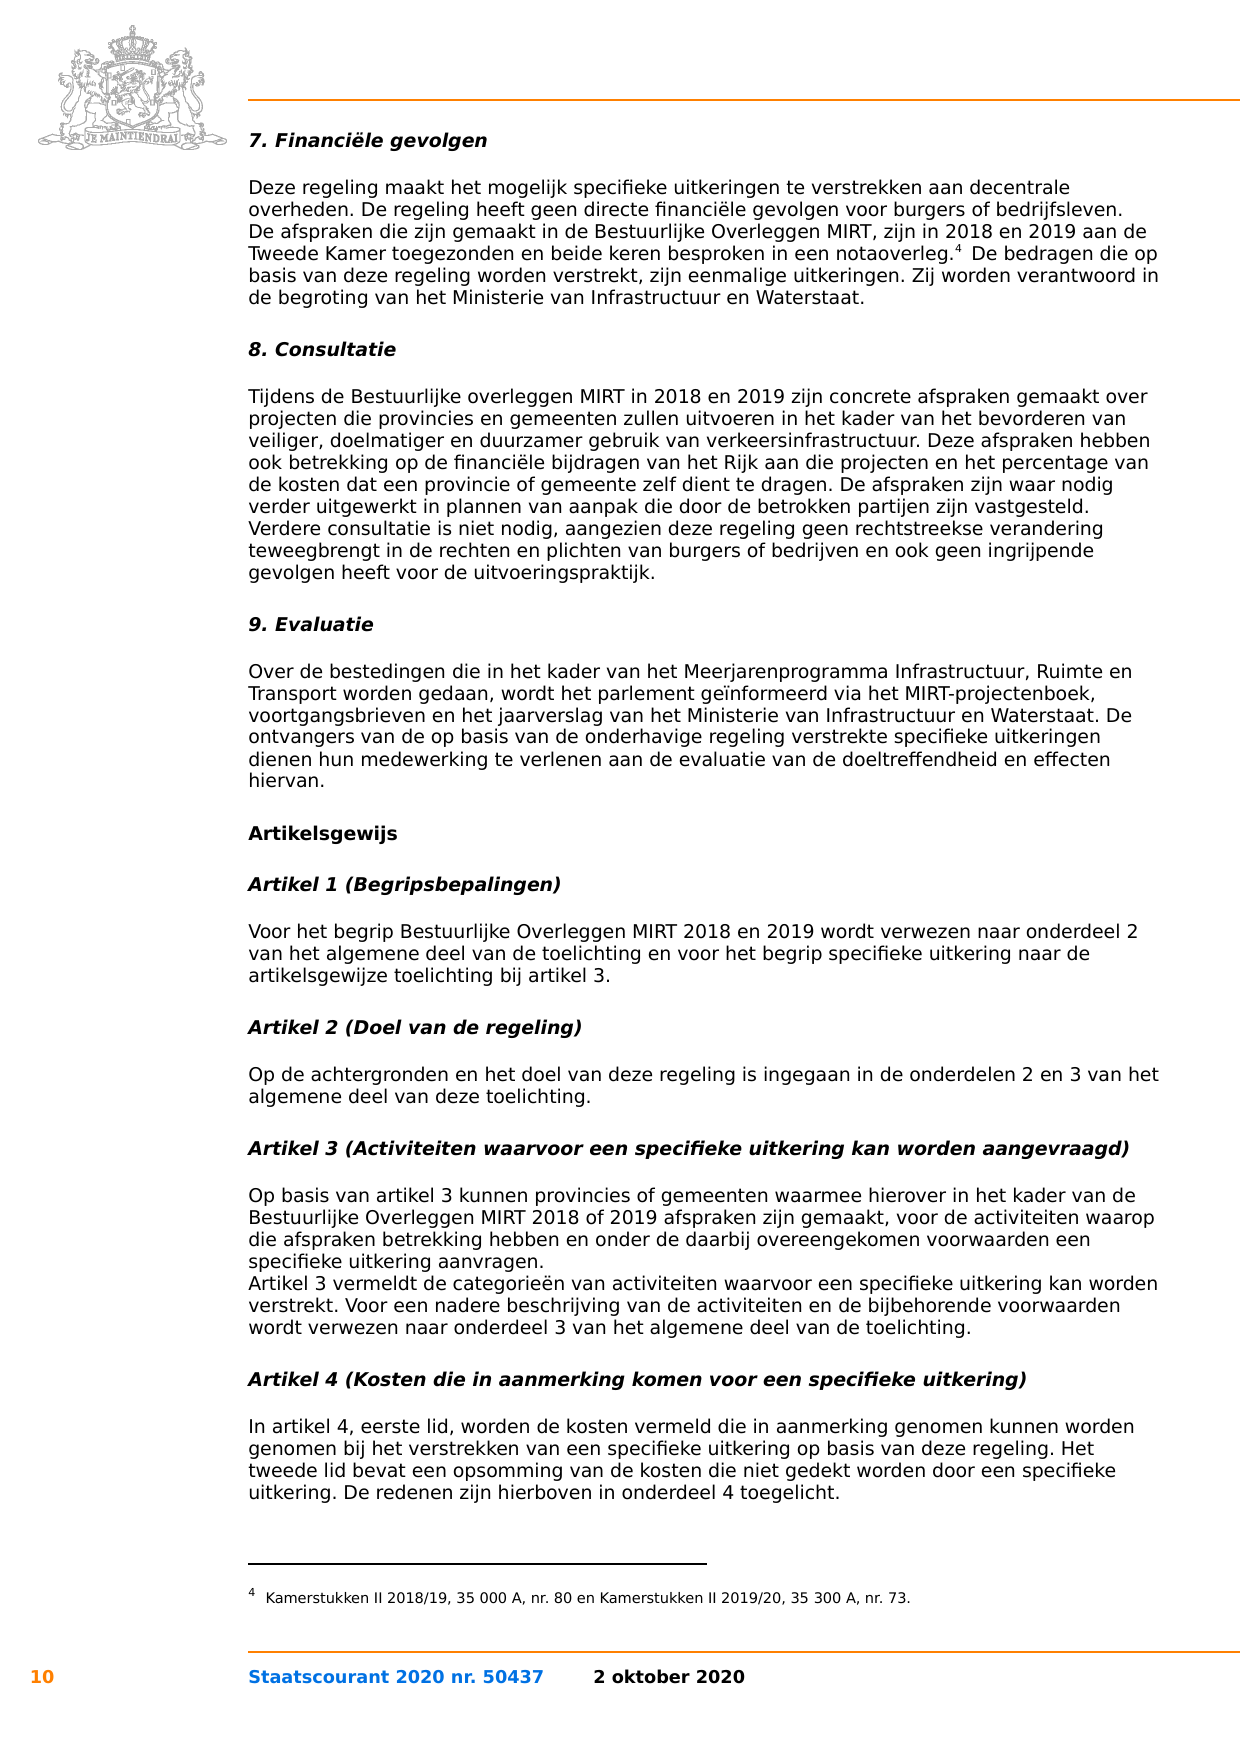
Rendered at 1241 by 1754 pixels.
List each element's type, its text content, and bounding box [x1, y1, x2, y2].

text Tijdens de Bestuurlijke overleggen MIRT in 2018 en 2019 zijn concrete afspraken gemaakt over projecten die provincies en gemeenten zullen uitvoeren in het kader van het bevorderen van veiliger, doelmatiger en duurzamer gebruik van verkeersinfrastructuur. Deze afspraken hebben ook betrekking op de financiële bijdragen van het Rijk aan die projecten en het percentage van de kosten dat een provincie of gemeente zelf dient te dragen. De afspraken zijn waar nodig verder uitgewerkt in plannen van aanpak die door de betrokken partijen zijn vastgesteld. Verdere consultatie is niet nodig, aangezien deze regeling geen rechtstreekse verandering teweegbrengt in de rechten en plichten van burgers of bedrijven en ook geen ingrijpende gevolgen heeft voor de uitvoeringspraktijk. [248, 386, 1163, 583]
subtitle Artikel 4 (Kosten die in aanmerking komen voor een specifieke uitkering) [248, 1369, 1163, 1391]
text Artikel 3 vermeldt de categorieën van activiteiten waarvoor een specifieke uitkering kan worden verstrekt. Voor een nadere beschrijving van de activiteiten en de bijbehorende voorwaarden wordt verwezen naar onderdeel 3 van het algemene deel van de toelichting. [248, 1273, 1163, 1339]
subtitle Artikelsgewijs [248, 822, 1163, 844]
subtitle Artikel 2 (Doel van de regeling) [248, 1017, 1163, 1039]
text Kamerstukken II 2018/19, 35 000 A, nr. 80 en Kamerstukken II 2019/20, 35 300 A, nr. 73. [248, 1586, 1163, 1608]
text Op basis van artikel 3 kunnen provincies of gemeenten waarmee hierover in het kader van de Bestuurlijke Overleggen MIRT 2018 of 2019 afspraken zijn gemaakt, voor de activiteiten waarop die afspraken betrekking hebben en onder de daarbij overeengekomen voorwaarden een specifieke uitkering aanvragen. [248, 1185, 1163, 1273]
subtitle 7. Financiële gevolgen [248, 130, 1163, 152]
text Voor het begrip Bestuurlijke Overleggen MIRT 2018 en 2019 wordt verwezen naar onderdeel 2 van het algemene deel van de toelichting en voor het begrip specifieke uitkering naar de artikelsgewijze toelichting bij artikel 3. [248, 921, 1163, 987]
text Op de achtergronden en het doel van deze regeling is ingegaan in de onderdelen 2 en 3 van het algemene deel van deze toelichting. [248, 1064, 1163, 1108]
subtitle Artikel 1 (Begripsbepalingen) [248, 874, 1163, 896]
text De afspraken die zijn gemaakt in de Bestuurlijke Overleggen MIRT, zijn in 2018 en 2019 aan de Tweede Kamer toegezonden en beide keren besproken in een notaoverleg. De bedragen die op basis van deze regeling worden verstrekt, zijn eenmalige uitkeringen. Zij worden verantwoord in de begroting van het Ministerie van Infrastructuur en Waterstaat. [248, 221, 1163, 309]
subtitle 8. Consultatie [248, 339, 1163, 361]
subtitle 9. Evaluatie [248, 613, 1163, 636]
text Over de bestedingen die in het kader van het Meerjarenprogramma Infrastructuur, Ruimte en Transport worden gedaan, wordt het parlement geïnformeerd via het MIRT-projectenboek, voortgangsbrieven en het jaarverslag van het Ministerie van Infrastructuur en Waterstaat. De ontvangers van de op basis van de onderhavige regeling verstrekte specifieke uitkeringen dienen hun medewerking te verlenen aan de evaluatie van de doeltreffendheid en effecten hiervan. [248, 661, 1163, 792]
subtitle Artikel 3 (Activiteiten waarvoor een specifieke uitkering kan worden aangevraagd) [248, 1138, 1163, 1160]
text Deze regeling maakt het mogelijk specifieke uitkeringen te verstrekken aan decentrale overheden. De regeling heeft geen directe financiële gevolgen voor burgers of bedrijfsleven. [248, 177, 1163, 221]
text In artikel 4, eerste lid, worden de kosten vermeld die in aanmerking genomen kunnen worden genomen bij het verstrekken van een specifieke uitkering op basis van deze regeling. Het tweede lid bevat een opsomming van de kosten die niet gedekt worden door een specifieke uitkering. De redenen zijn hierboven in onderdeel 4 toegelicht. [248, 1416, 1163, 1504]
picture [38, 25, 227, 150]
